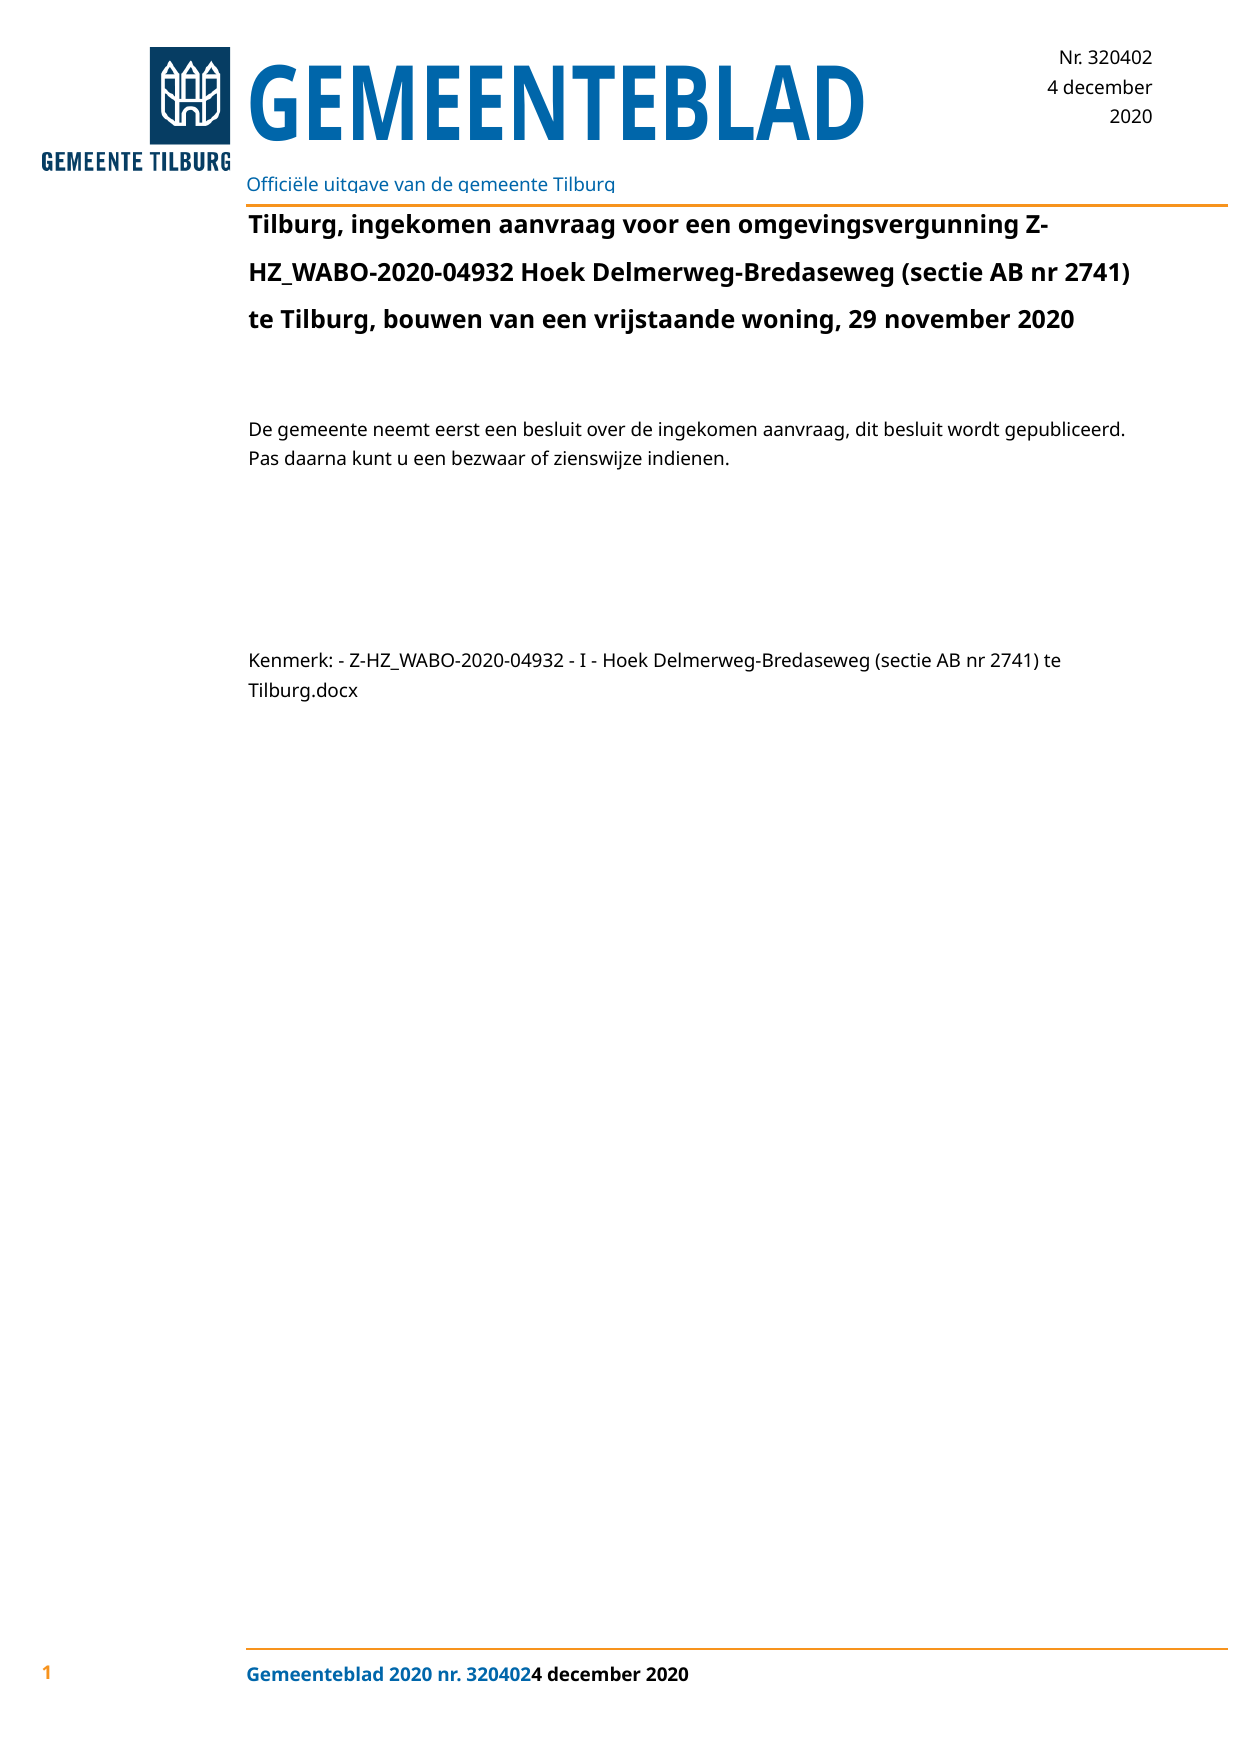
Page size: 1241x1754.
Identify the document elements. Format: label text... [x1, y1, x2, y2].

text Tilburg, ingekomen aanvraag voor een omgevingsvergunning Z-HZ_WABO-2020-04932 Hoek Delmerweg-Bredaseweg (sectie AB nr 2741) te Tilburg, bouwen van een vrijstaande woning, 29 november 2020 [248, 207, 1152, 336]
picture [41, 47, 231, 172]
text Kenmerk: - Z-HZ_WABO-2020-04932 - I - Hoek Delmerweg-Bredaseweg (sectie AB nr 2741) te Tilburg.docx [248, 647, 1152, 702]
text De gemeente neemt eerst een besluit over de ingekomen aanvraag, dit besluit wordt gepubliceerd. Pas daarna kunt u een bezwaar of zienswijze indienen. [248, 416, 1152, 471]
